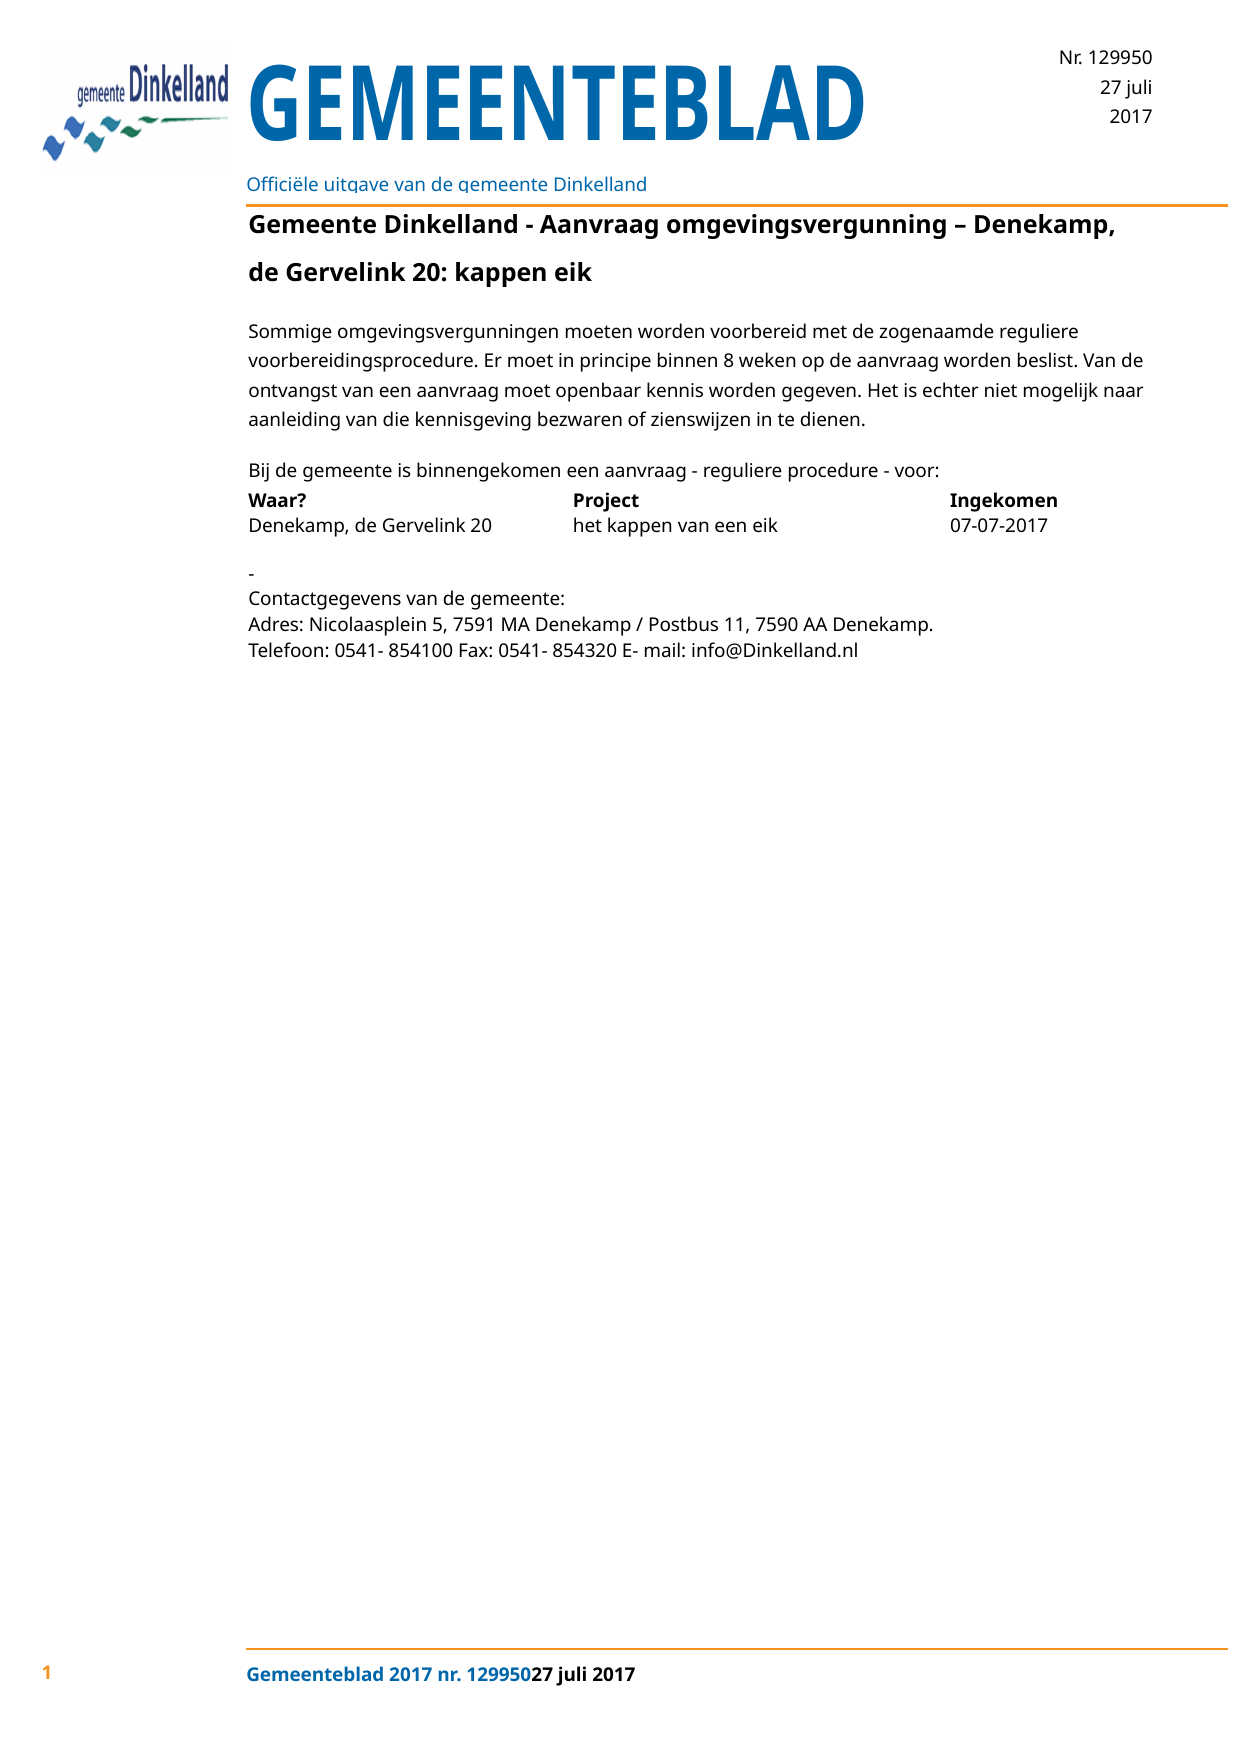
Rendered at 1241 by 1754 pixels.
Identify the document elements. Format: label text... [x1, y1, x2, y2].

text Contactgegevens van de gemeente: [248, 585, 1152, 611]
table_cell het kappen van een eik [573, 513, 950, 538]
text Telefoon: 0541- 854100 Fax: 0541- 854320 E- mail: info@Dinkelland.nl [248, 637, 1152, 663]
text Adres: Nicolaasplein 5, 7591 MA Denekamp / Postbus 11, 7590 AA Denekamp. [248, 611, 1152, 637]
table_cell Denekamp, de Gervelink 20 [248, 513, 573, 538]
table_header Ingekomen [950, 487, 1152, 512]
table_cell 07-07-2017 [950, 513, 1152, 538]
picture [41, 47, 231, 172]
text - [248, 560, 1152, 585]
table_header Waar? [248, 487, 573, 512]
text Bij de gemeente is binnengekomen een aanvraag - reguliere procedure - voor: [248, 457, 1152, 483]
table_header Project [573, 487, 950, 512]
text Gemeente Dinkelland - Aanvraag omgevingsvergunning – Denekamp, de Gervelink 20: kappen eik [248, 207, 1152, 288]
text Sommige omgevingsvergunningen moeten worden voorbereid met de zogenaamde reguliere voorbereidingsprocedure. Er moet in principe binnen 8 weken op de aanvraag worden beslist. Van de ontvangst van een aanvraag moet openbaar kennis worden gegeven. Het is echter niet mogelijk naar aanleiding van die kennisgeving bezwaren of zienswijzen in te dienen. [248, 318, 1152, 432]
